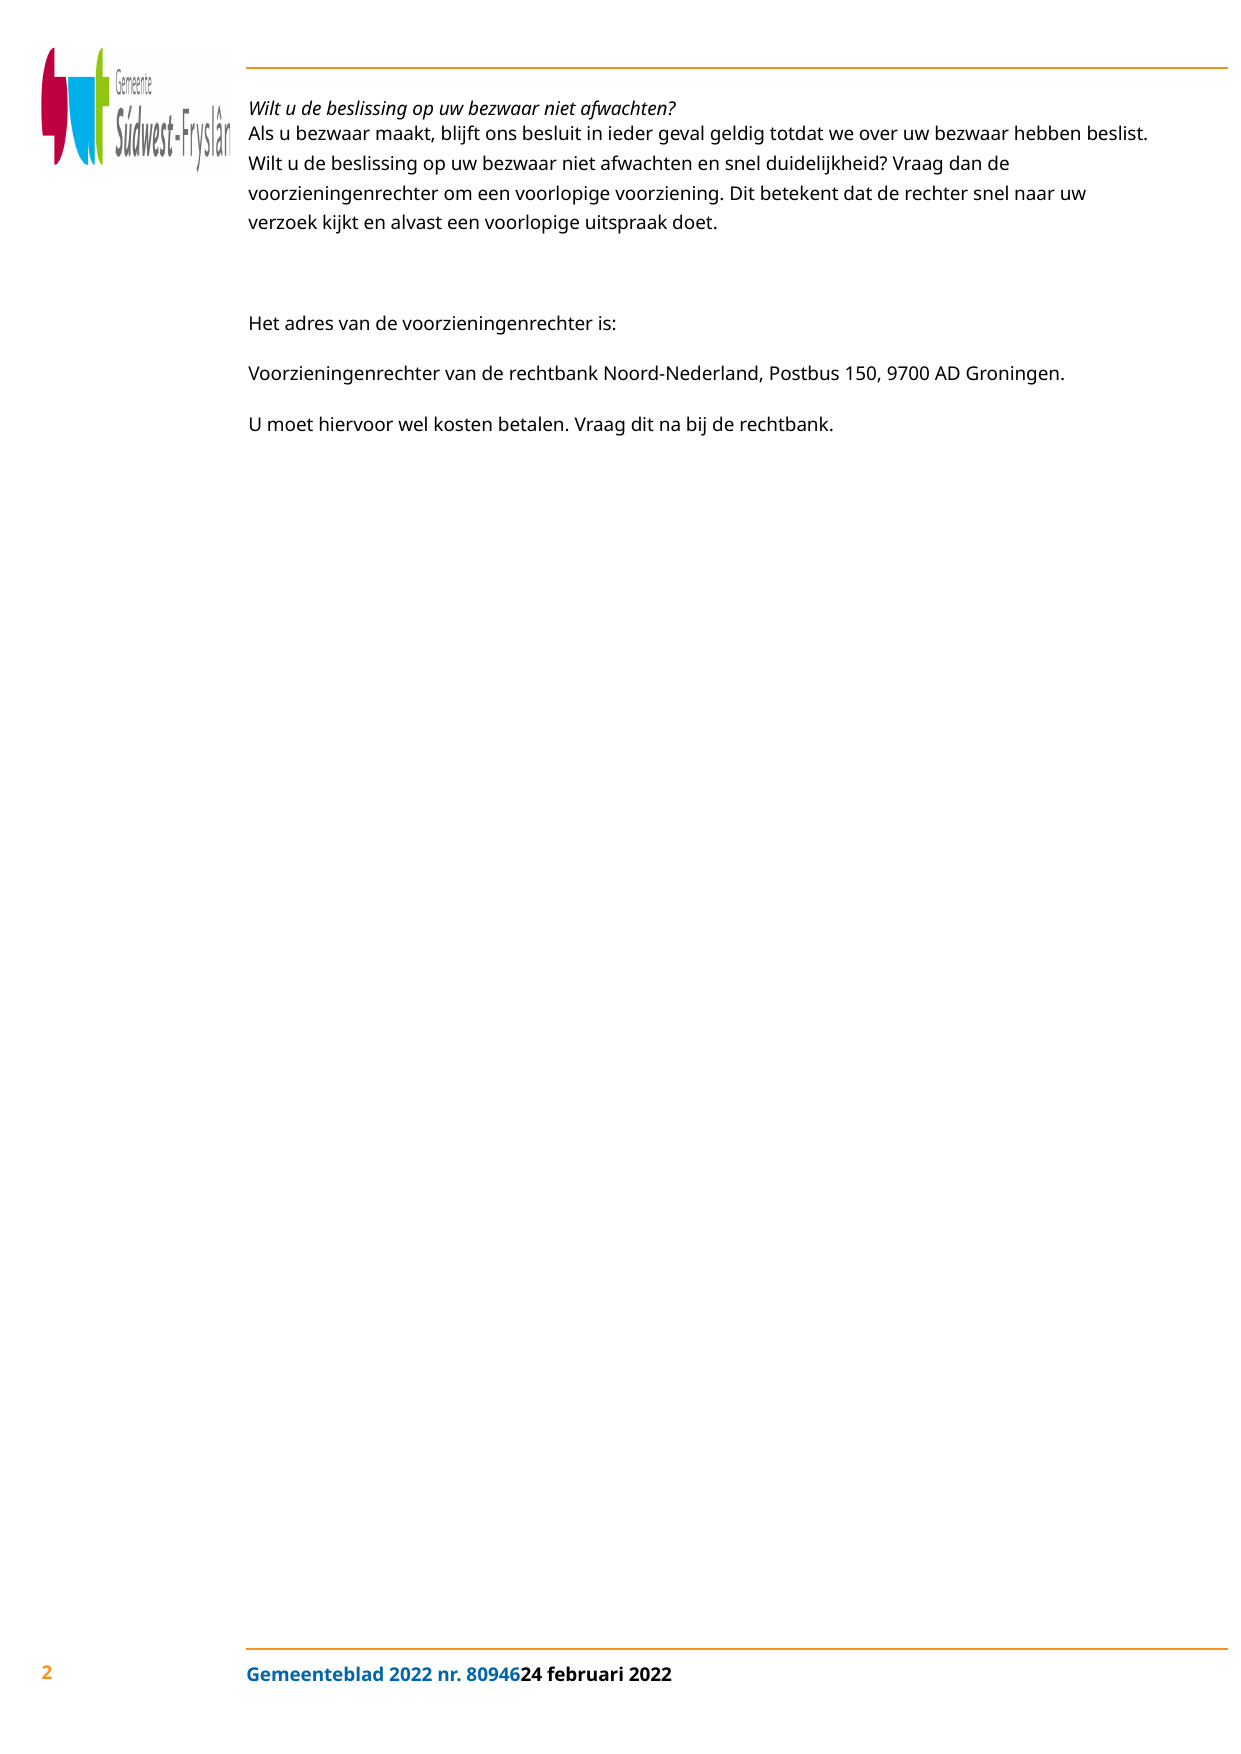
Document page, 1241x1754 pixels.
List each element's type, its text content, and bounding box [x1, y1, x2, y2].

text Wilt u de beslissing op uw bezwaar niet afwachten? [248, 95, 1152, 121]
text U moet hiervoor wel kosten betalen. Vraag dit na bij de rechtbank. [248, 411, 1152, 437]
text Voorzieningenrechter van de rechtbank Noord-Nederland, Postbus 150, 9700 AD Groningen. [248, 361, 1152, 386]
text Als u bezwaar maakt, blijft ons besluit in ieder geval geldig totdat we over uw bezwaar hebben beslist. Wilt u de beslissing op uw bezwaar niet afwachten en snel duidelijkheid? Vraag dan de voorzieningenrechter om een voorlopige voorziening. Dit betekent dat de rechter snel naar uw verzoek kijkt en alvast een voorlopige uitspraak doet. [248, 121, 1152, 235]
text Het adres van de voorzieningenrechter is: [248, 310, 1152, 336]
picture [41, 47, 231, 172]
